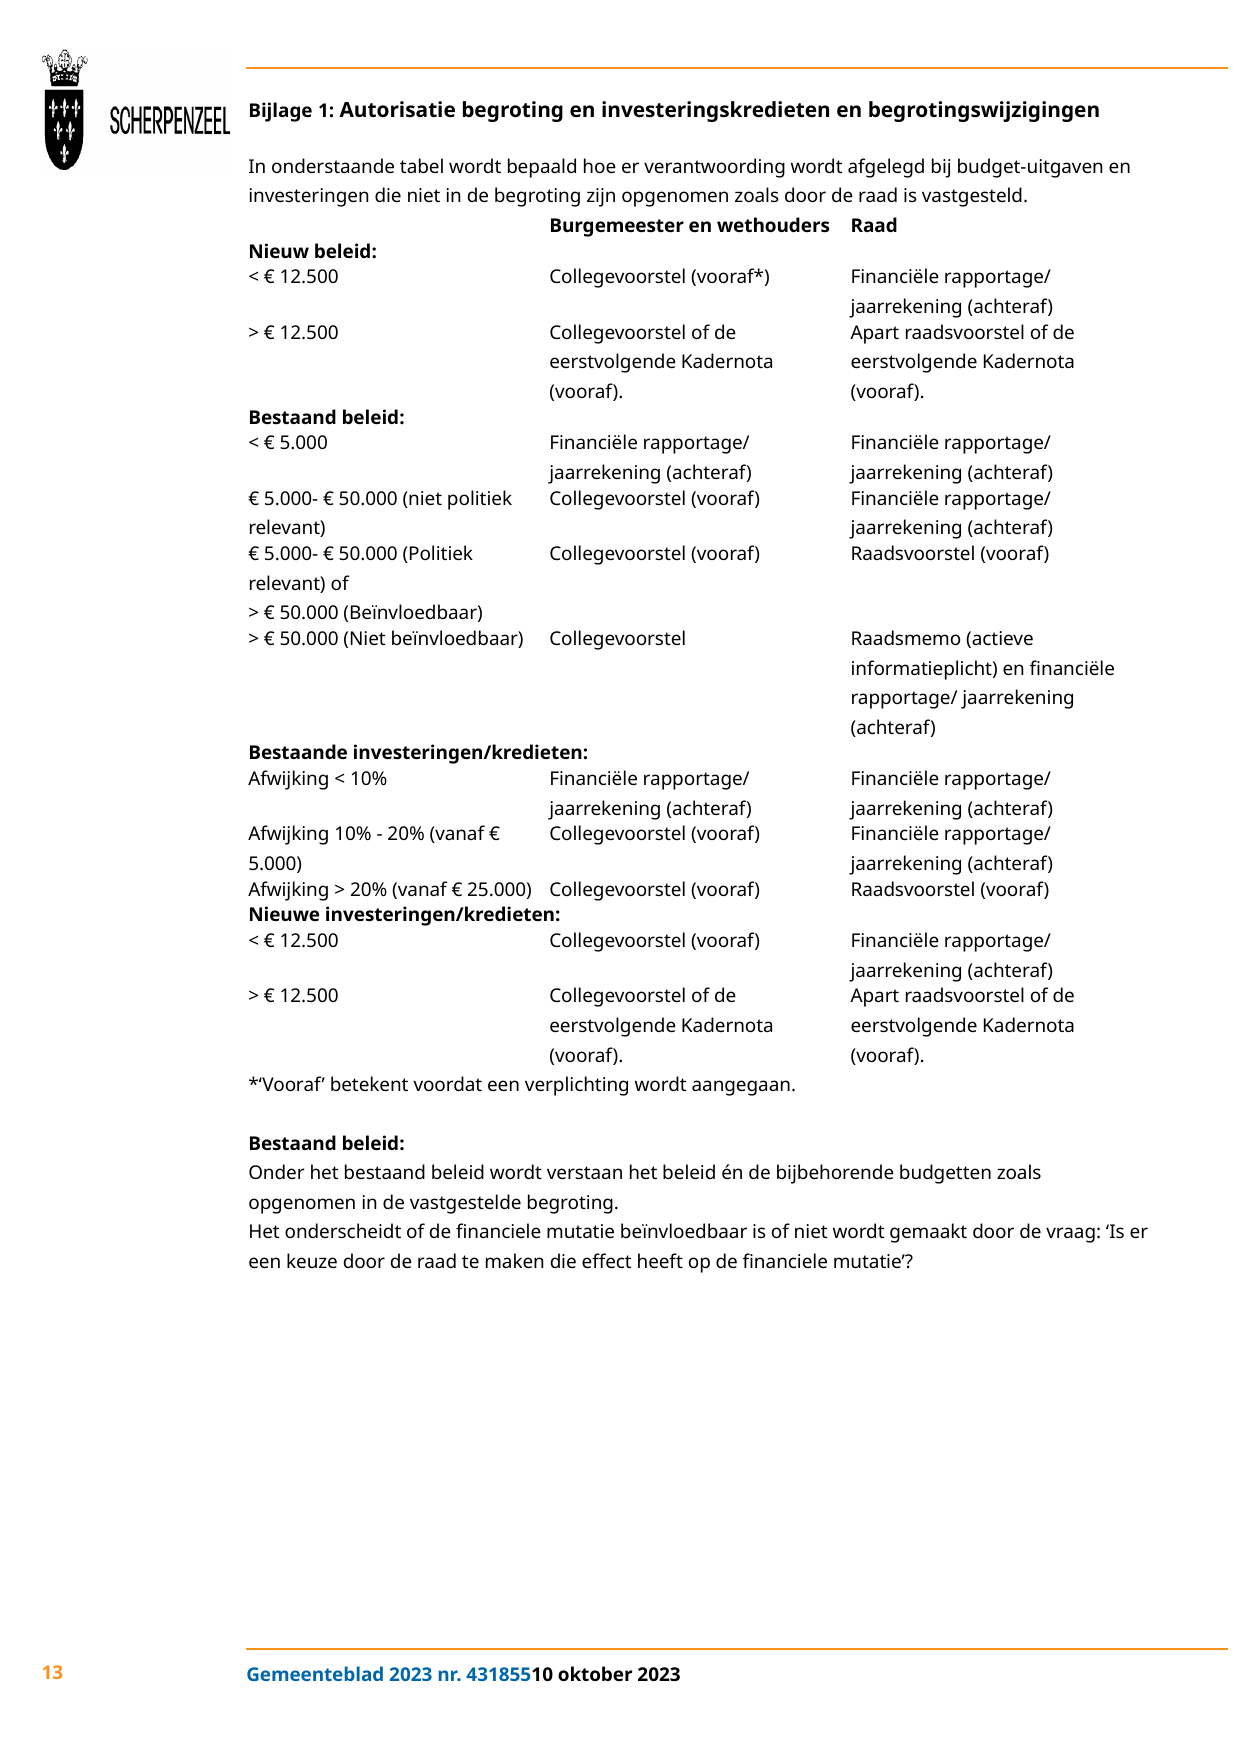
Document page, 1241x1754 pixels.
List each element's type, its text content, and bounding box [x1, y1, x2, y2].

table_cell Collegevoorstel (vooraf) [549, 485, 850, 540]
table_cell Financiële rapportage/ jaarrekening (achteraf) [850, 264, 1152, 319]
table_cell Collegevoorstel (vooraf) [549, 540, 850, 625]
text *‘Vooraf’ betekent voordat een verplichting wordt aangegaan. [248, 1071, 1152, 1097]
table_cell Collegevoorstel of de eerstvolgende Kadernota (vooraf). [549, 983, 850, 1068]
table_cell Collegevoorstel (vooraf*) [549, 264, 850, 319]
table_header [248, 212, 549, 238]
table_cell Collegevoorstel [549, 625, 850, 739]
table_cell Financiële rapportage/ jaarrekening (achteraf) [850, 821, 1152, 876]
table_cell Financiële rapportage/ jaarrekening (achteraf) [549, 430, 850, 485]
table_cell < € 12.500 [248, 264, 549, 319]
table_cell Afwijking 10% - 20% (vanaf € 5.000) [248, 821, 549, 876]
table_cell < € 12.500 [248, 928, 549, 983]
table_cell > € 12.500 [248, 983, 549, 1068]
table_cell Financiële rapportage/ jaarrekening (achteraf) [850, 485, 1152, 540]
picture [41, 47, 231, 172]
table_cell Nieuw beleid: [248, 238, 1152, 264]
table_cell Collegevoorstel (vooraf) [549, 928, 850, 983]
table_cell Afwijking > 20% (vanaf € 25.000) [248, 876, 549, 902]
table_cell Financiële rapportage/ jaarrekening (achteraf) [549, 765, 850, 821]
table_cell Bestaande investeringen/kredieten: [248, 740, 1152, 765]
table_cell € 5.000- € 50.000 (niet politiek relevant) [248, 485, 549, 540]
table_cell Nieuwe investeringen/kredieten: [248, 902, 1152, 927]
text Onder het bestaand beleid wordt verstaan het beleid én de bijbehorende budgetten zoals opgenomen in de vastgestelde begroting. [248, 1159, 1152, 1215]
table_cell Collegevoorstel (vooraf) [549, 821, 850, 876]
text Bijlage 1: Autorisatie begroting en investeringskredieten en begrotingswijzigingen [248, 95, 1152, 123]
table_cell < € 5.000 [248, 430, 549, 485]
table_cell Bestaand beleid: [248, 404, 1152, 429]
table_cell Collegevoorstel of de eerstvolgende Kadernota (vooraf). [549, 319, 850, 404]
table_cell Financiële rapportage/ jaarrekening (achteraf) [850, 430, 1152, 485]
table_cell Raadsmemo (actieve informatieplicht) en financiële rapportage/ jaarrekening (achteraf) [850, 625, 1152, 739]
table_cell Raadsvoorstel (vooraf) [850, 876, 1152, 902]
text Bestaand beleid: [248, 1130, 1152, 1156]
table_cell Collegevoorstel (vooraf) [549, 876, 850, 902]
text In onderstaande tabel wordt bepaald hoe er verantwoording wordt afgelegd bij budget-uitgaven en investeringen die niet in de begroting zijn opgenomen zoals door de raad is vastgesteld. [248, 153, 1152, 208]
table_cell € 5.000- € 50.000 (Politiek relevant) of > € 50.000 (Beïnvloedbaar) [248, 540, 549, 625]
table_cell Apart raadsvoorstel of de eerstvolgende Kadernota (vooraf). [850, 319, 1152, 404]
table_header Burgemeester en wethouders [549, 212, 850, 238]
table_cell Afwijking < 10% [248, 765, 549, 821]
table_header Raad [850, 212, 1152, 238]
text Het onderscheidt of de financiele mutatie beïnvloedbaar is of niet wordt gemaakt door de vraag: ‘Is er een keuze door de raad te maken die effect heeft op de financiele mutatie’? [248, 1219, 1152, 1274]
table_cell Financiële rapportage/ jaarrekening (achteraf) [850, 928, 1152, 983]
table_cell > € 12.500 [248, 319, 549, 404]
table_cell Apart raadsvoorstel of de eerstvolgende Kadernota (vooraf). [850, 983, 1152, 1068]
table_cell Raadsvoorstel (vooraf) [850, 540, 1152, 625]
table_cell > € 50.000 (Niet beïnvloedbaar) [248, 625, 549, 739]
table_cell Financiële rapportage/ jaarrekening (achteraf) [850, 765, 1152, 821]
